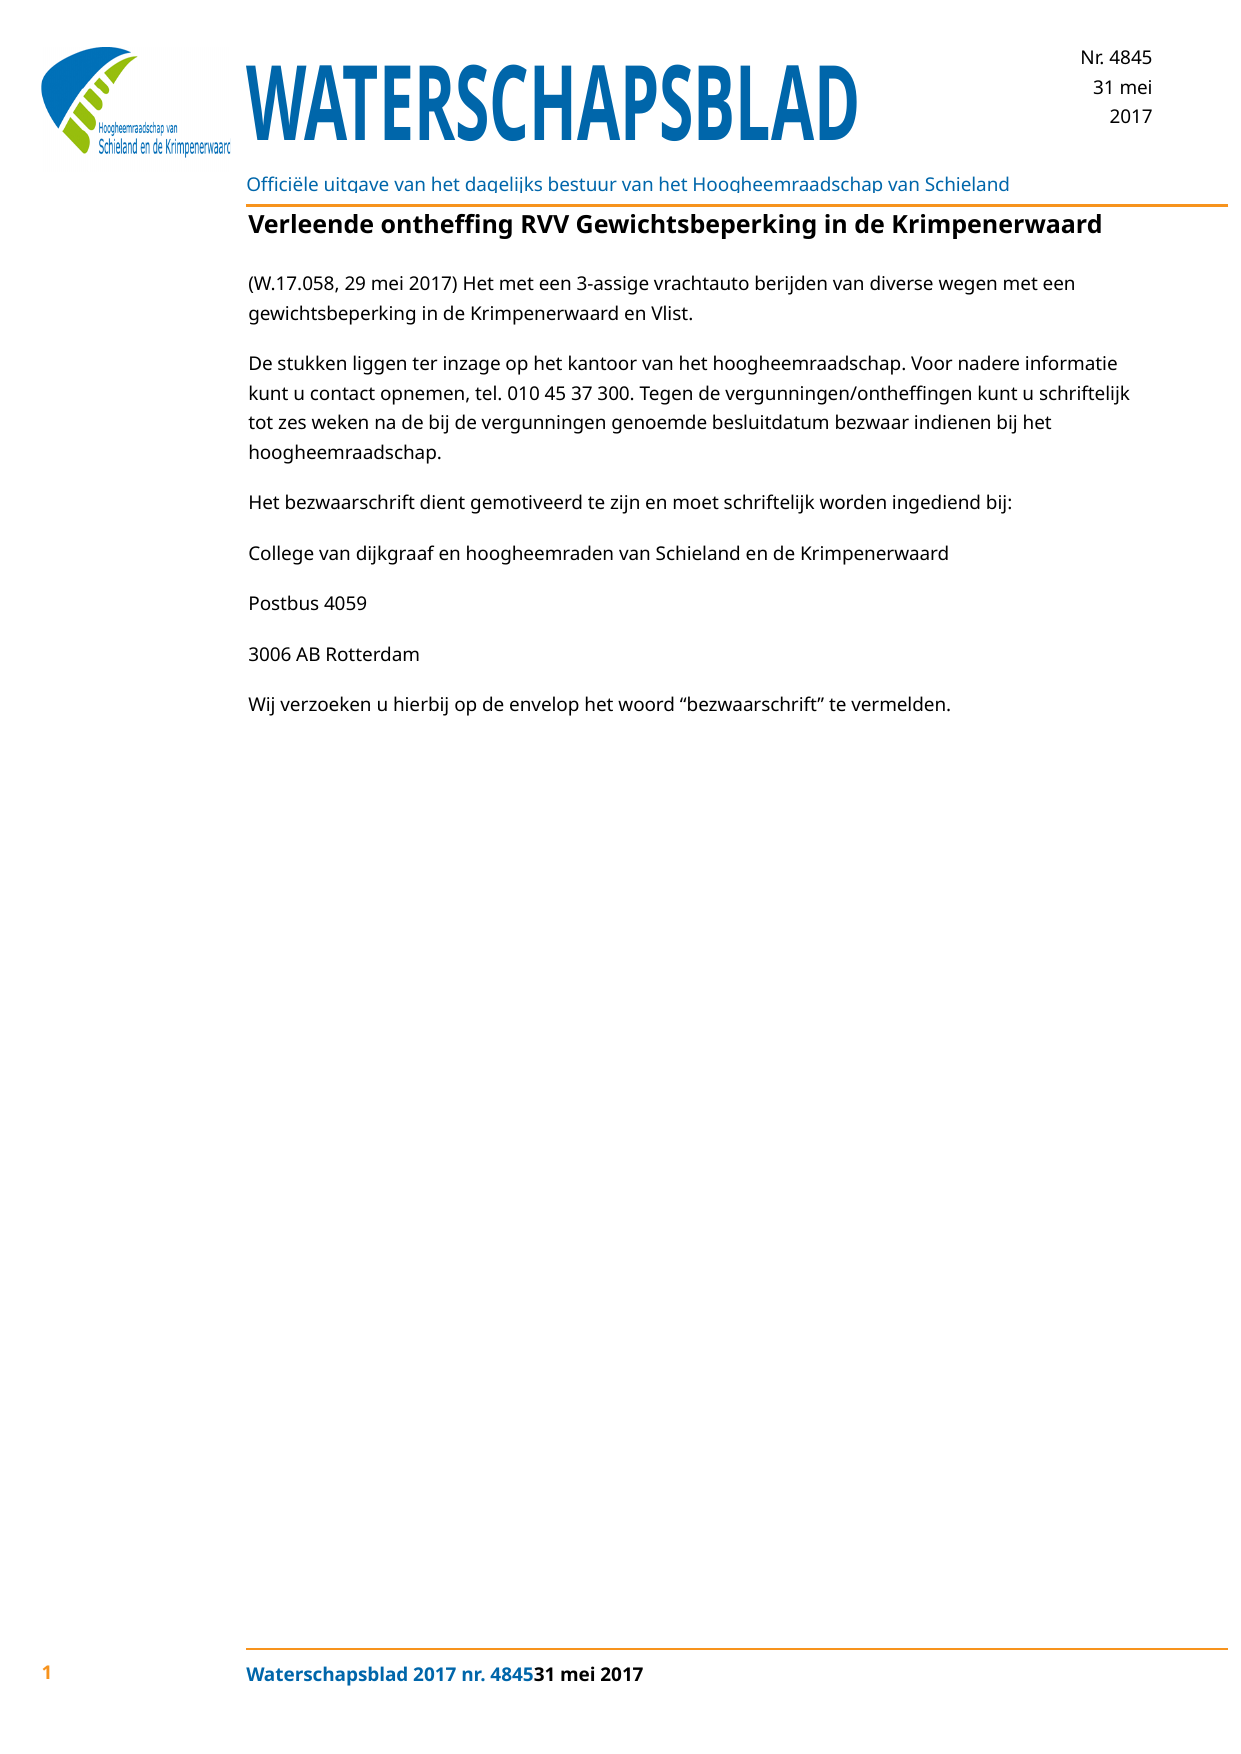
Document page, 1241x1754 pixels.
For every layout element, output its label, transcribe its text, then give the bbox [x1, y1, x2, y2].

text (W.17.058, 29 mei 2017) Het met een 3-assige vrachtauto berijden van diverse wegen met een gewichtsbeperking in de Krimpenerwaard en Vlist. [248, 270, 1152, 326]
text Wij verzoeken u hierbij op de envelop het woord “bezwaarschrift” te vermelden. [248, 691, 1152, 717]
text De stukken liggen ter inzage op het kantoor van het hoogheemraadschap. Voor nadere informatie kunt u contact opnemen, tel. 010 45 37 300. Tegen de vergunningen/ontheffingen kunt u schriftelijk tot zes weken na de bij de vergunningen genoemde besluitdatum bezwaar indienen bij het hoogheemraadschap. [248, 350, 1152, 465]
text Postbus 4059 [248, 590, 1152, 616]
picture [41, 47, 231, 172]
text Verleende ontheffing RVV Gewichtsbeperking in de Krimpenerwaard [248, 207, 1152, 241]
text 3006 AB Rotterdam [248, 641, 1152, 666]
text Het bezwaarschrift dient gemotiveerd te zijn en moet schriftelijk worden ingediend bij: [248, 489, 1152, 515]
text College van dijkgraaf en hoogheemraden van Schieland en de Krimpenerwaard [248, 540, 1152, 566]
